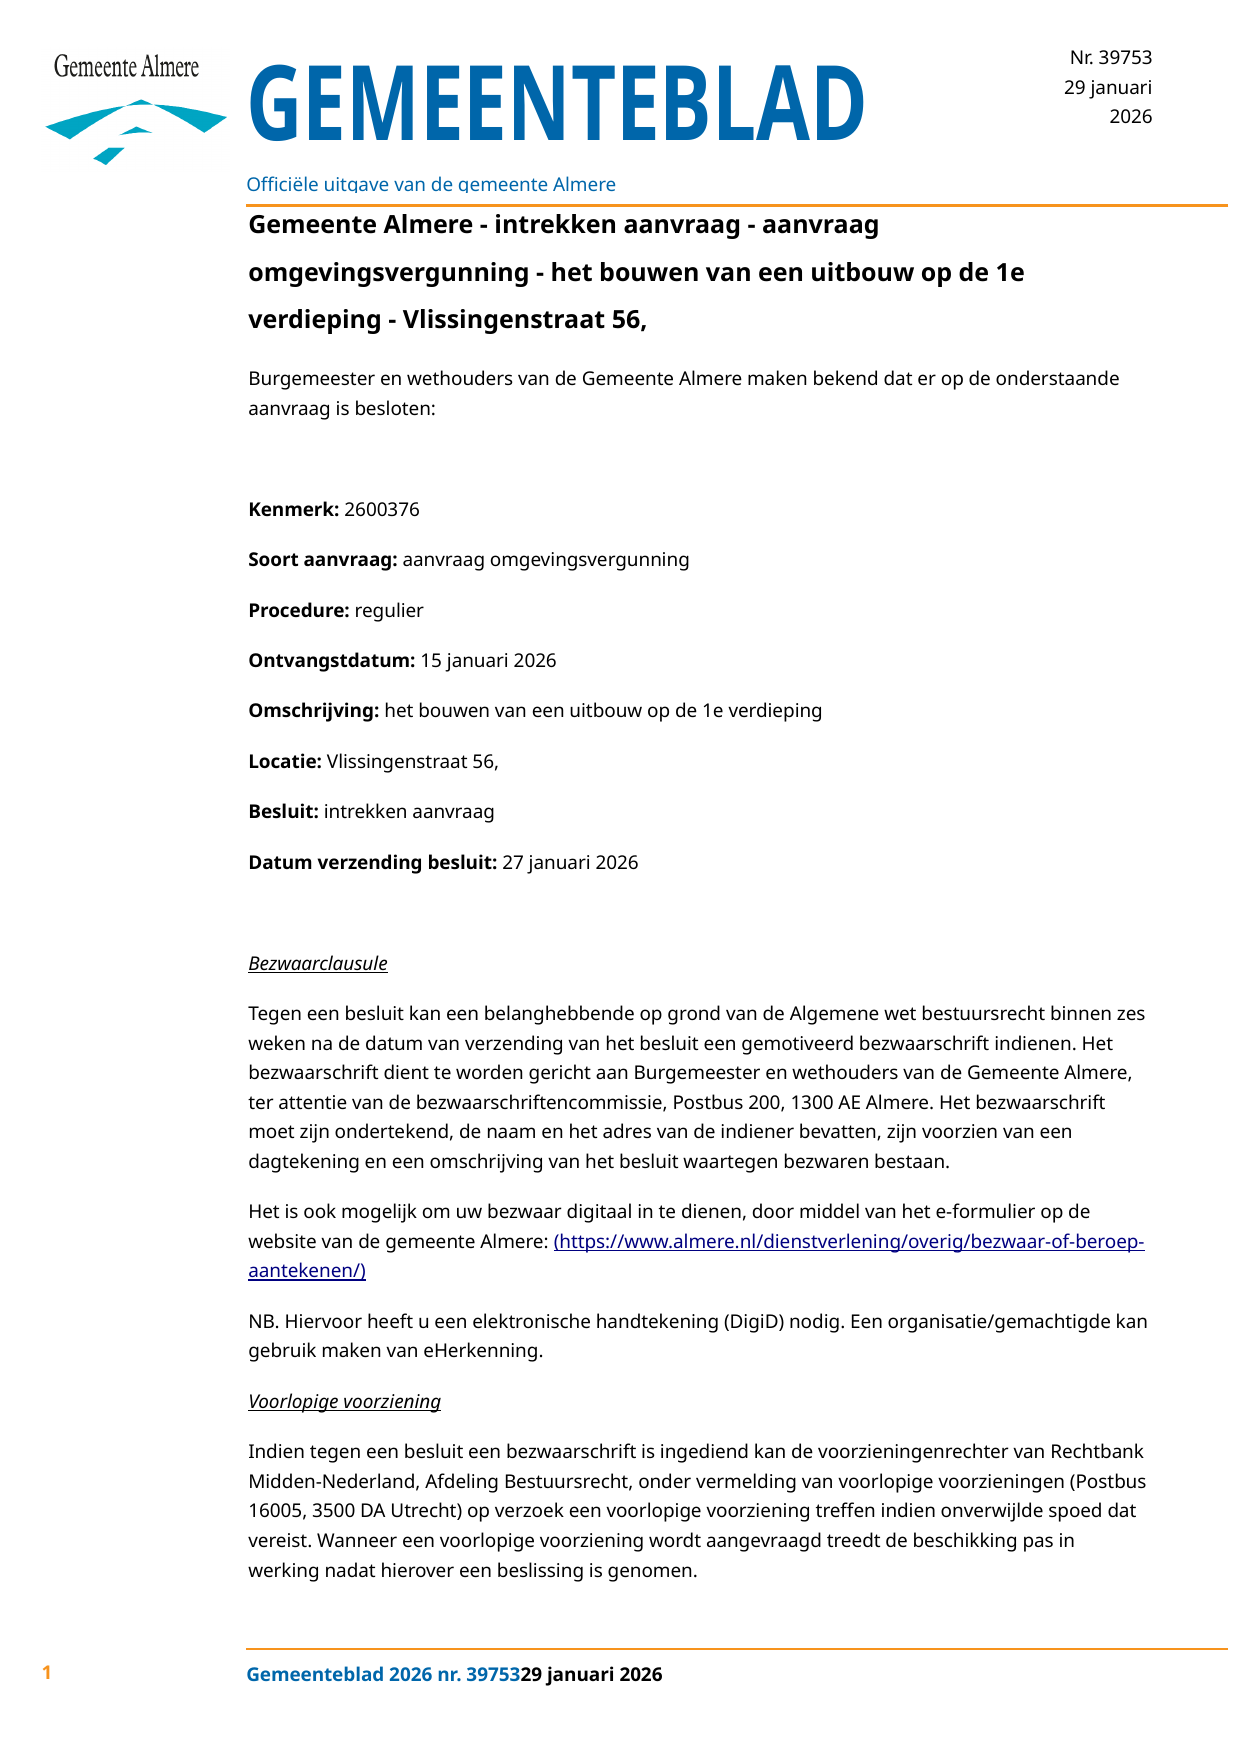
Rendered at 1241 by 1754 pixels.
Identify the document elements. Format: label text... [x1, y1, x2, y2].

text Indien tegen een besluit een bezwaarschrift is ingediend kan de voorzieningenrechter van Rechtbank Midden-Nederland, Afdeling Bestuursrecht, onder vermelding van voorlopige voorzieningen (Postbus 16005, 3500 DA Utrecht) op verzoek een voorlopige voorziening treffen indien onverwijlde spoed dat vereist. Wanneer een voorlopige voorziening wordt aangevraagd treedt de beschikking pas in werking nadat hierover een beslissing is genomen. [248, 1438, 1152, 1582]
text Voorlopige voorziening [248, 1388, 1152, 1414]
text Kenmerk: 2600376 [248, 496, 1152, 522]
text Soort aanvraag: aanvraag omgevingsvergunning [248, 546, 1152, 572]
text Ontvangstdatum: 15 januari 2026 [248, 647, 1152, 673]
text Burgemeester en wethouders van de Gemeente Almere maken bekend dat er op de onderstaande aanvraag is besloten: [248, 366, 1152, 421]
text Locatie: Vlissingenstraat 56, [248, 748, 1152, 774]
text Het is ook mogelijk om uw bezwaar digitaal in te dienen, door middel van het e-formulier op de website van de gemeente Almere: (https://www.almere.nl/dienstverlening/overig/bezwaar-of-beroep-aantekenen/) [248, 1198, 1152, 1283]
text Besluit: intrekken aanvraag [248, 798, 1152, 824]
text NB. Hiervoor heeft u een elektronische handtekening (DigiD) nodig. Een organisatie/gemachtigde kan gebruik maken van eHerkenning. [248, 1308, 1152, 1363]
text Bezwaarclausule [248, 950, 1152, 975]
text Datum verzending besluit: 27 januari 2026 [248, 849, 1152, 874]
text Procedure: regulier [248, 597, 1152, 622]
text Gemeente Almere - intrekken aanvraag - aanvraag omgevingsvergunning - het bouwen van een uitbouw op de 1e verdieping - Vlissingenstraat 56, [248, 207, 1152, 336]
text Tegen een besluit kan een belanghebbende op grond van de Algemene wet bestuursrecht binnen zes weken na de datum van verzending van het besluit een gemotiveerd bezwaarschrift indienen. Het bezwaarschrift dient te worden gericht aan Burgemeester en wethouders van de Gemeente Almere, ter attentie van de bezwaarschriftencommissie, Postbus 200, 1300 AE Almere. Het bezwaarschrift moet zijn ondertekend, de naam en het adres van de indiener bevatten, zijn voorzien van een dagtekening en een omschrijving van het besluit waartegen bezwaren bestaan. [248, 1000, 1152, 1174]
text Omschrijving: het bouwen van een uitbouw op de 1e verdieping [248, 698, 1152, 723]
picture [41, 47, 231, 172]
